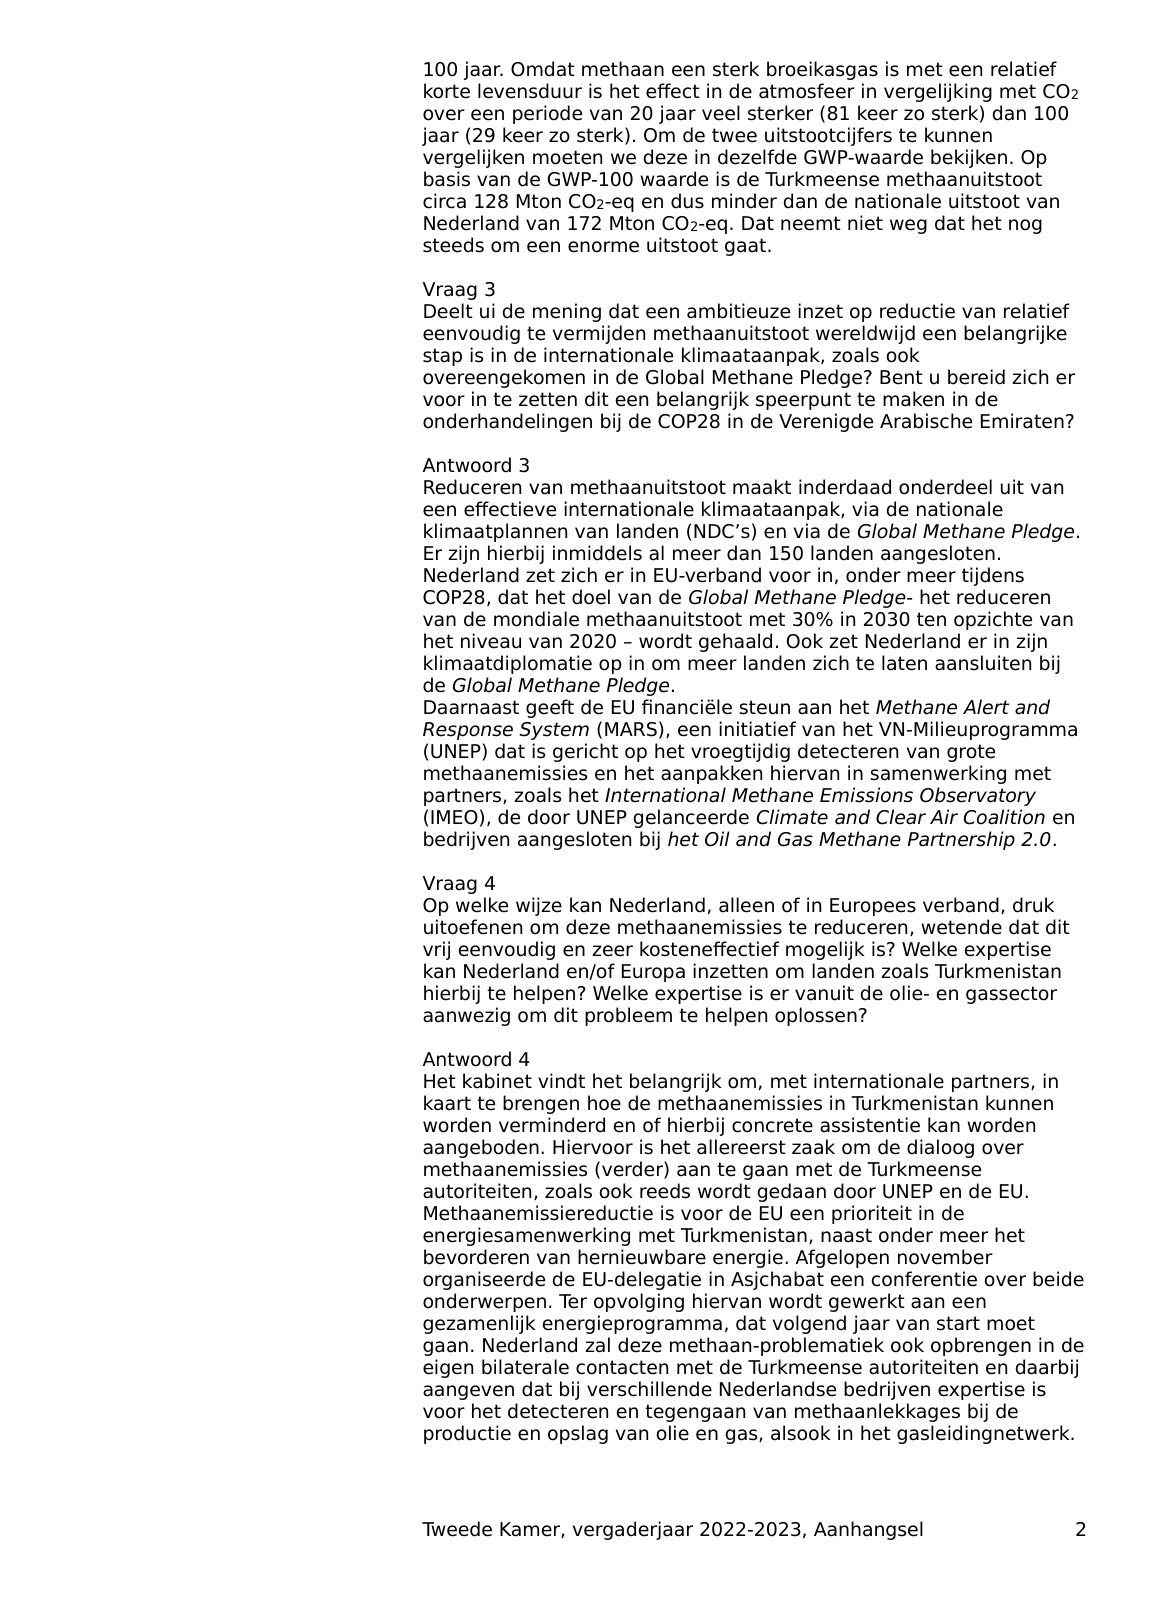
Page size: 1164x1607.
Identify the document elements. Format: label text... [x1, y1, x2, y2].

text Reduceren van methaanuitstoot maakt inderdaad onderdeel uit van een effectieve internationale klimaataanpak, via de nationale klimaatplannen van landen (NDC’s) en via de Global Methane Pledge. Er zijn hierbij inmiddels al meer dan 150 landen aangesloten. Nederland zet zich er in EU-verband voor in, onder meer tijdens COP28, dat het doel van de Global Methane Pledge- het reduceren van de mondiale methaanuitstoot met 30% in 2030 ten opzichte van het niveau van 2020 – wordt gehaald. Ook zet Nederland er in zijn klimaatdiplomatie op in om meer landen zich te laten aansluiten bij de Global Methane Pledge. [422, 477, 1087, 697]
text 100 jaar. Omdat methaan een sterk broeikasgas is met een relatief korte levensduur is het effect in de atmosfeer in vergelijking met CO2 over een periode van 20 jaar veel sterker (81 keer zo sterk) dan 100 jaar (29 keer zo sterk). Om de twee uitstootcijfers te kunnen vergelijken moeten we deze in dezelfde GWP-waarde bekijken. Op basis van de GWP-100 waarde is de Turkmeense methaanuitstoot circa 128 Mton CO2-eq en dus minder dan de nationale uitstoot van Nederland van 172 Mton CO2-eq. Dat neemt niet weg dat het nog steeds om een enorme uitstoot gaat. [422, 59, 1087, 257]
text Op welke wijze kan Nederland, alleen of in Europees verband, druk uitoefenen om deze methaanemissies te reduceren, wetende dat dit vrij eenvoudig en zeer kosteneffectief mogelijk is? Welke expertise kan Nederland en/of Europa inzetten om landen zoals Turkmenistan hierbij te helpen? Welke expertise is er vanuit de olie- en gassector aanwezig om dit probleem te helpen oplossen? [422, 895, 1087, 1027]
text Antwoord 4 [422, 1049, 1087, 1071]
text Het kabinet vindt het belangrijk om, met internationale partners, in kaart te brengen hoe de methaanemissies in Turkmenistan kunnen worden verminderd en of hierbij concrete assistentie kan worden aangeboden. Hiervoor is het allereerst zaak om de dialoog over methaanemissies (verder) aan te gaan met de Turkmeense autoriteiten, zoals ook reeds wordt gedaan door UNEP en de EU. Methaanemissiereductie is voor de EU een prioriteit in de energiesamenwerking met Turkmenistan, naast onder meer het bevorderen van hernieuwbare energie. Afgelopen november organiseerde de EU-delegatie in Asjchabat een conferentie over beide onderwerpen. Ter opvolging hiervan wordt gewerkt aan een gezamenlijk energieprogramma, dat volgend jaar van start moet gaan. Nederland zal deze methaan-problematiek ook opbrengen in de eigen bilaterale contacten met de Turkmeense autoriteiten en daarbij aangeven dat bij verschillende Nederlandse bedrijven expertise is voor het detecteren en tegengaan van methaanlekkages bij de productie en opslag van olie en gas, alsook in het gasleidingnetwerk. [422, 1071, 1087, 1444]
text Daarnaast geeft de EU financiële steun aan het Methane Alert and Response System (MARS), een initiatief van het VN-Milieuprogramma (UNEP) dat is gericht op het vroegtijdig detecteren van grote methaanemissies en het aanpakken hiervan in samenwerking met partners, zoals het International Methane Emissions Observatory (IMEO), de door UNEP gelanceerde Climate and Clear Air Coalition en bedrijven aangesloten bij het Oil and Gas Methane Partnership 2.0. [422, 697, 1087, 851]
text Vraag 3 [422, 279, 1087, 301]
text Vraag 4 [422, 873, 1087, 895]
text Deelt ui de mening dat een ambitieuze inzet op reductie van relatief eenvoudig te vermijden methaanuitstoot wereldwijd een belangrijke stap is in de internationale klimaataanpak, zoals ook overeengekomen in de Global Methane Pledge? Bent u bereid zich er voor in te zetten dit een belangrijk speerpunt te maken in de onderhandelingen bij de COP28 in de Verenigde Arabische Emiraten? [422, 301, 1087, 433]
text Antwoord 3 [422, 455, 1087, 477]
